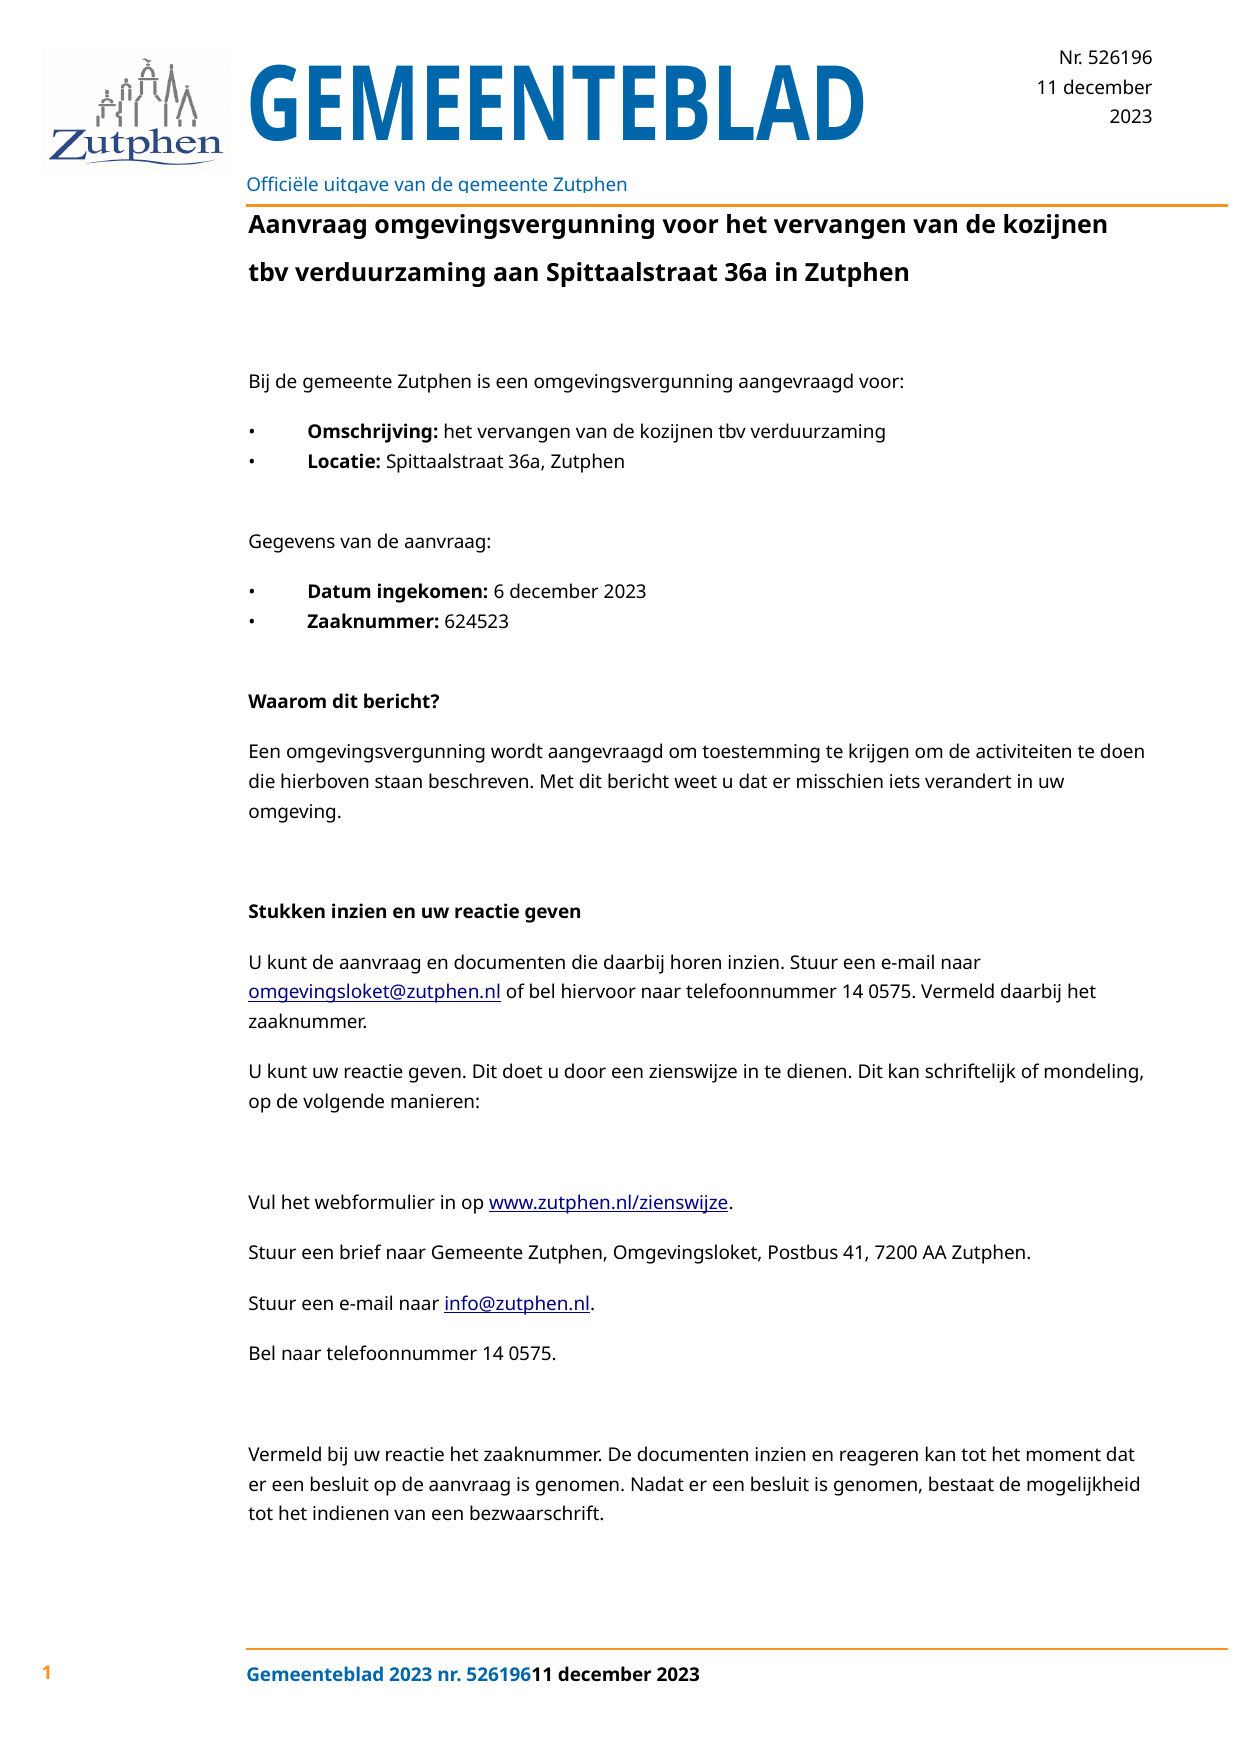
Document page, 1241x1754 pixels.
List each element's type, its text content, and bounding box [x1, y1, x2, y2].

list Datum ingekomen: 6 december 2023 [248, 579, 1152, 604]
text Waarom dit bericht? [248, 688, 1152, 714]
text U kunt de aanvraag en documenten die daarbij horen inzien. Stuur een e-mail naar omgevingsloket@zutphen.nl of bel hiervoor naar telefoonnummer 14 0575. Vermeld daarbij het zaaknummer. [248, 949, 1152, 1034]
text Aanvraag omgevingsvergunning voor het vervangen van de kozijnen tbv verduurzaming aan Spittaalstraat 36a in Zutphen [248, 207, 1152, 288]
text U kunt uw reactie geven. Dit doet u door een zienswijze in te dienen. Dit kan schriftelijk of mondeling, op de volgende manieren: [248, 1059, 1152, 1114]
text Een omgevingsvergunning wordt aangevraagd om toestemming te krijgen om de activiteiten te doen die hierboven staan beschreven. Met dit bericht weet u dat er misschien iets verandert in uw omgeving. [248, 739, 1152, 824]
list Omschrijving: het vervangen van de kozijnen tbv verduurzaming [248, 419, 1152, 444]
text Stuur een brief naar Gemeente Zutphen, Omgevingsloket, Postbus 41, 7200 AA Zutphen. [248, 1239, 1152, 1265]
text Stuur een e-mail naar info@zutphen.nl. [248, 1290, 1152, 1316]
list Locatie: Spittaalstraat 36a, Zutphen [248, 448, 1152, 474]
text Bij de gemeente Zutphen is een omgevingsvergunning aangevraagd voor: [248, 368, 1152, 394]
text Vul het webformulier in op www.zutphen.nl/zienswijze. [248, 1189, 1152, 1215]
text Bel naar telefoonnummer 14 0575. [248, 1340, 1152, 1366]
text Vermeld bij uw reactie het zaaknummer. De documenten inzien en reageren kan tot het moment dat er een besluit op de aanvraag is genomen. Nadat er een besluit is genomen, bestaat de mogelijkheid tot het indienen van een bezwaarschrift. [248, 1441, 1152, 1526]
list Zaaknummer: 624523 [248, 608, 1152, 634]
text Stukken inzien en uw reactie geven [248, 899, 1152, 924]
text Gegevens van de aanvraag: [248, 528, 1152, 554]
picture [41, 47, 231, 172]
